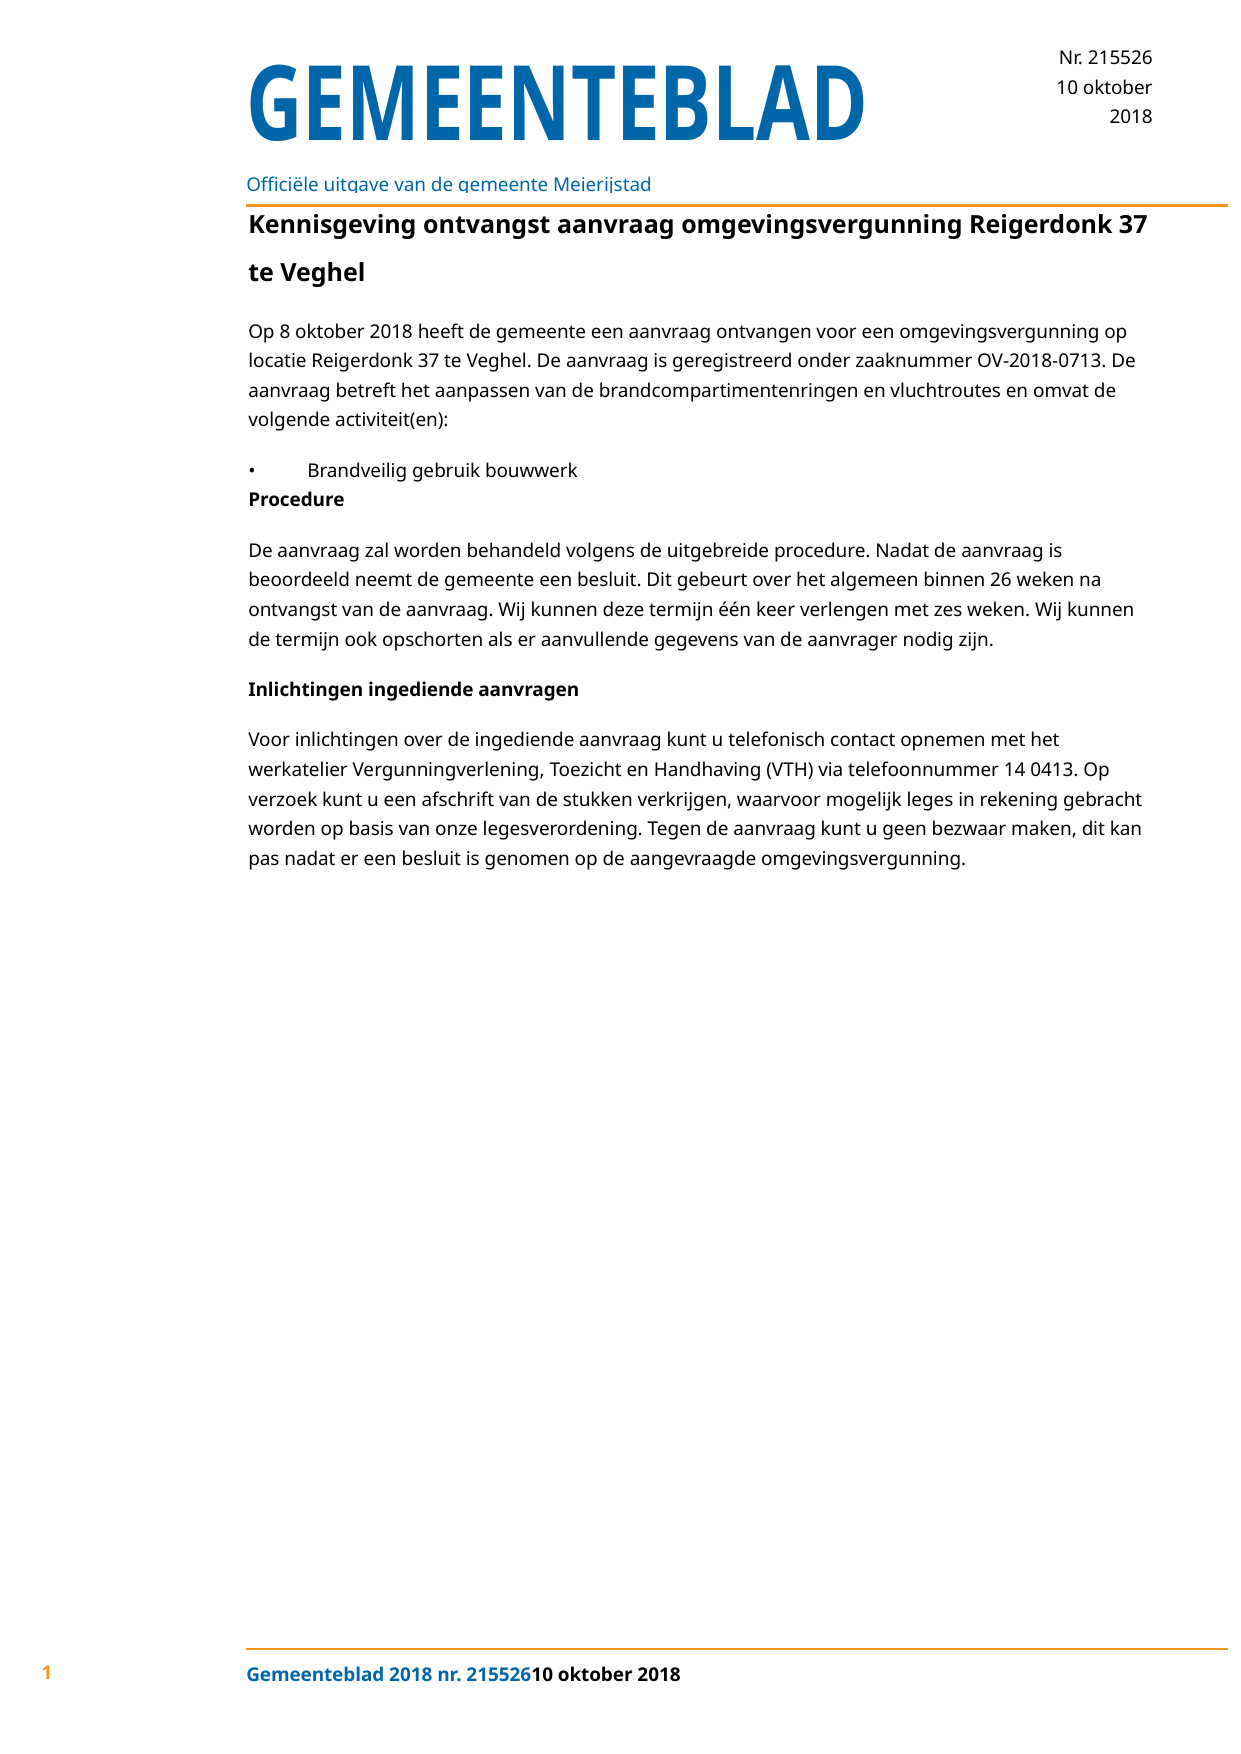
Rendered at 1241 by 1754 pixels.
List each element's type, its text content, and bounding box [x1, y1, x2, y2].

text Op 8 oktober 2018 heeft de gemeente een aanvraag ontvangen voor een omgevingsvergunning op locatie Reigerdonk 37 te Veghel. De aanvraag is geregistreerd onder zaaknummer OV-2018-0713. De aanvraag betreft het aanpassen van de brandcompartimentenringen en vluchtroutes en omvat de volgende activiteit(en): [248, 318, 1152, 432]
text Kennisgeving ontvangst aanvraag omgevingsvergunning Reigerdonk 37 te Veghel [248, 207, 1152, 288]
text Voor inlichtingen over de ingediende aanvraag kunt u telefonisch contact opnemen met het werkatelier Vergunningverlening, Toezicht en Handhaving (VTH) via telefoonnummer 14 0413. Op verzoek kunt u een afschrift van de stukken verkrijgen, waarvoor mogelijk leges in rekening gebracht worden op basis van onze legesverordening. Tegen de aanvraag kunt u geen bezwaar maken, dit kan pas nadat er een besluit is genomen op de aangevraagde omgevingsvergunning. [248, 727, 1152, 871]
text Inlichtingen ingediende aanvragen [248, 676, 1152, 702]
list Brandveilig gebruik bouwwerk [248, 457, 1152, 483]
text De aanvraag zal worden behandeld volgens de uitgebreide procedure. Nadat de aanvraag is beoordeeld neemt de gemeente een besluit. Dit gebeurt over het algemeen binnen 26 weken na ontvangst van de aanvraag. Wij kunnen deze termijn één keer verlengen met zes weken. Wij kunnen de termijn ook opschorten als er aanvullende gegevens van de aanvrager nodig zijn. [248, 537, 1152, 652]
picture [41, 47, 231, 172]
text Procedure [248, 487, 1152, 512]
